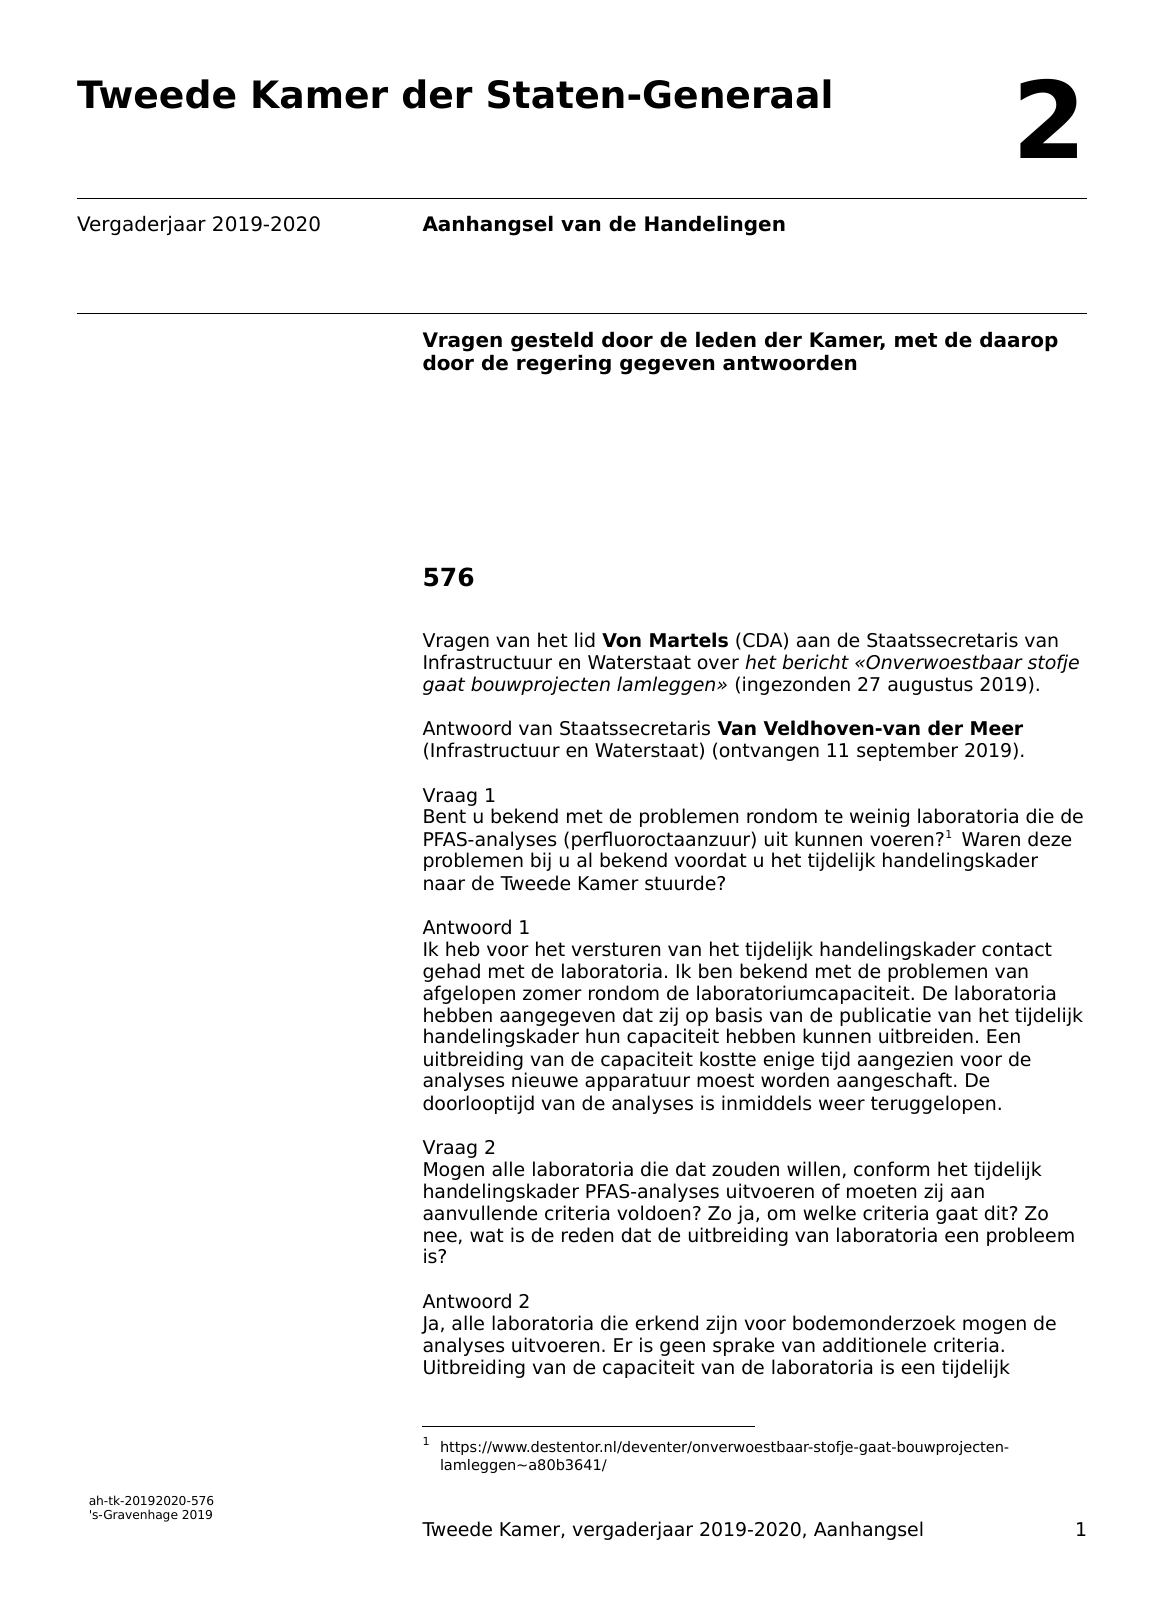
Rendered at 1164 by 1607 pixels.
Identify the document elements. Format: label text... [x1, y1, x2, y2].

table_cell Vergaderjaar 2019-2020 [77, 199, 422, 313]
table_cell [77, 314, 422, 375]
text Vraag 1 [422, 784, 1087, 806]
text 's-Gravenhage 2019 [88, 1508, 323, 1522]
text Antwoord 2 [422, 1291, 1087, 1313]
table_cell Aanhangsel van de Handelingen [422, 199, 1087, 313]
text ah-tk-20192020-576 [88, 1494, 323, 1508]
table_header 2 [886, 59, 1087, 198]
text Mogen alle laboratoria die dat zouden willen, conform het tijdelijk handelingskader PFAS-analyses uitvoeren of moeten zij aan aanvullende criteria voldoen? Zo ja, om welke criteria gaat dit? Zo nee, wat is de reden dat de uitbreiding van laboratoria een probleem is? [422, 1158, 1087, 1268]
text Antwoord 1 [422, 917, 1087, 938]
table_cell Vragen gesteld door de leden der Kamer, met de daarop door de regering gegeven antwoorden [422, 314, 1087, 375]
text Vragen van het lid Von Martels (CDA) aan de Staatssecretaris van Infrastructuur en Waterstaat over het bericht «Onverwoestbaar stofje gaat bouwprojecten lamleggen» (ingezonden 27 augustus 2019). [422, 630, 1087, 696]
text Ja, alle laboratoria die erkend zijn voor bodemonderzoek mogen de analyses uitvoeren. Er is geen sprake van additionele criteria. Uitbreiding van de capaciteit van de laboratoria is een tijdelijk [422, 1313, 1087, 1378]
text Ik heb voor het versturen van het tijdelijk handelingskader contact gehad met de laboratoria. Ik ben bekend met de problemen van afgelopen zomer rondom de laboratoriumcapaciteit. De laboratoria hebben aangegeven dat zij op basis van de publicatie van het tijdelijk handelingskader hun capaciteit hebben kunnen uitbreiden. Een uitbreiding van de capaciteit kostte enige tijd aangezien voor de analyses nieuwe apparatuur moest worden aangeschaft. De doorlooptijd van de analyses is inmiddels weer teruggelopen. [422, 938, 1087, 1114]
text Antwoord van Staatssecretaris Van Veldhoven-van der Meer (Infrastructuur en Waterstaat) (ontvangen 11 september 2019). [422, 718, 1087, 762]
text Vraag 2 [422, 1137, 1087, 1158]
table_header Tweede Kamer der Staten-Generaal [77, 59, 886, 198]
text Bent u bekend met de problemen rondom te weinig laboratoria die de PFAS-analyses (perfluoroctaanzuur) uit kunnen voeren? Waren deze problemen bij u al bekend voordat u het tijdelijk handelingskader naar de Tweede Kamer stuurde? [422, 806, 1087, 894]
text 576 [422, 563, 1087, 592]
text https://www.destentor.nl/deventer/onverwoestbaar-stofje-gaat-bouwprojecten-lamleggen~a80b3641/ [422, 1435, 1087, 1474]
